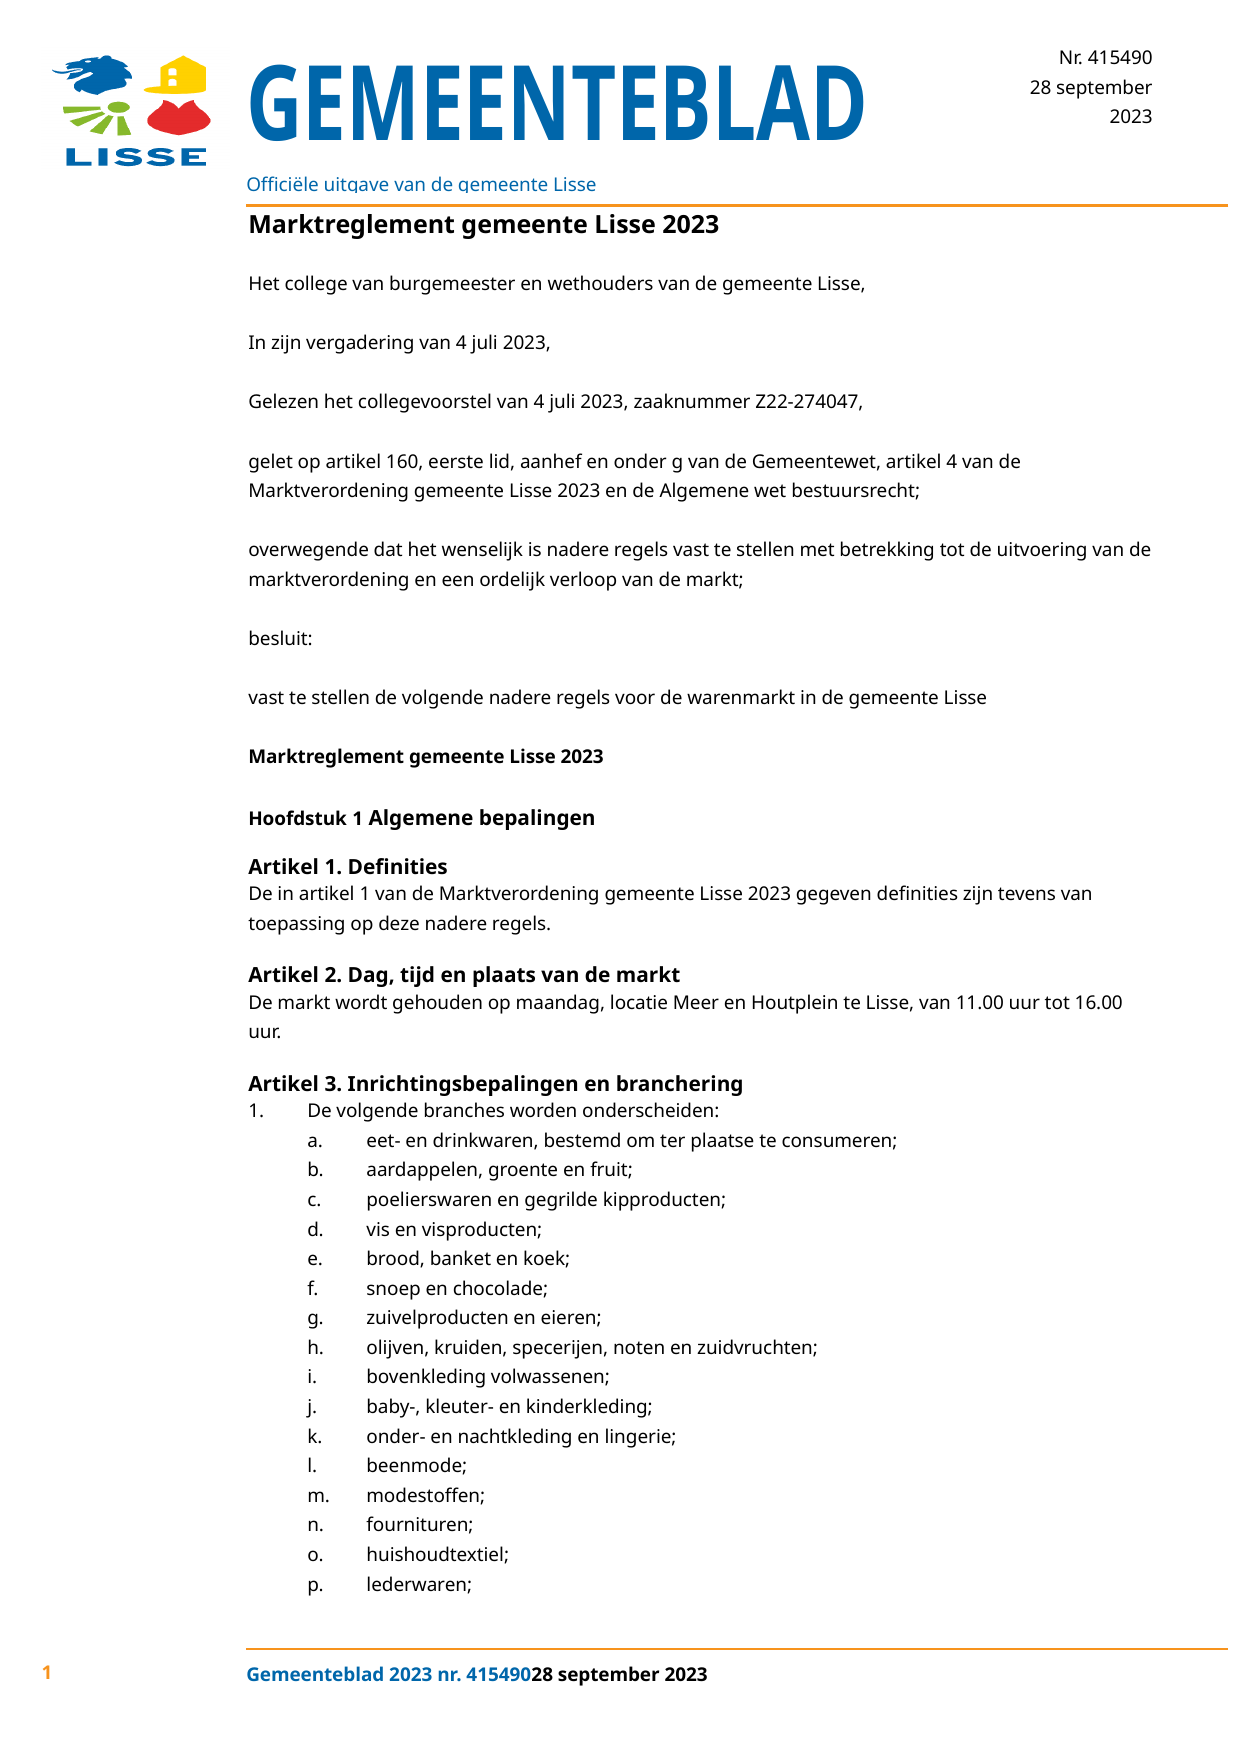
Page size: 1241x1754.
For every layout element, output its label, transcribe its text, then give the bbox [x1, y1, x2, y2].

text Artikel 2. Dag, tijd en plaats van de markt [248, 961, 1152, 989]
picture [41, 47, 231, 172]
text Marktreglement gemeente Lisse 2023 [248, 744, 1152, 769]
list olijven, kruiden, specerijen, noten en zuidvruchten; [307, 1334, 1152, 1360]
text De in artikel 1 van de Marktverordening gemeente Lisse 2023 gegeven definities zijn tevens van toepassing op deze nadere regels. [248, 881, 1152, 936]
list zuivelproducten en eieren; [307, 1304, 1152, 1330]
list fournituren; [307, 1512, 1152, 1537]
text vast te stellen de volgende nadere regels voor de warenmarkt in de gemeente Lisse [248, 684, 1152, 710]
list huishoudtextiel; [307, 1541, 1152, 1567]
text Artikel 3. Inrichtingsbepalingen en branchering [248, 1069, 1152, 1097]
list modestoffen; [307, 1482, 1152, 1508]
list baby-, kleuter- en kinderkleding; [307, 1393, 1152, 1419]
text overwegende dat het wenselijk is nadere regels vast te stellen met betrekking tot de uitvoering van de marktverordening en een ordelijk verloop van de markt; [248, 537, 1152, 592]
text Artikel 1. Definities [248, 852, 1152, 881]
list eet- en drinkwaren, bestemd om ter plaatse te consumeren; [307, 1127, 1152, 1153]
list brood, banket en koek; [307, 1245, 1152, 1271]
list aardappelen, groente en fruit; [307, 1157, 1152, 1182]
text gelet op artikel 160, eerste lid, aanhef en onder g van de Gemeentewet, artikel 4 van de Marktverordening gemeente Lisse 2023 en de Algemene wet bestuursrecht; [248, 448, 1152, 503]
text Hoofdstuk 1 Algemene bepalingen [248, 803, 1152, 831]
text Het college van burgemeester en wethouders van de gemeente Lisse, [248, 270, 1152, 296]
text Gelezen het collegevoorstel van 4 juli 2023, zaaknummer Z22-274047, [248, 389, 1152, 414]
list snoep en chocolade; [307, 1275, 1152, 1301]
list onder- en nachtkleding en lingerie; [307, 1423, 1152, 1448]
list beenmode; [307, 1452, 1152, 1478]
text Marktreglement gemeente Lisse 2023 [248, 207, 1152, 241]
list bovenkleding volwassenen; [307, 1364, 1152, 1389]
list poelierswaren en gegrilde kipproducten; [307, 1186, 1152, 1212]
text De markt wordt gehouden op maandag, locatie Meer en Houtplein te Lisse, van 11.00 uur tot 16.00 uur. [248, 989, 1152, 1044]
list lederwaren; [307, 1571, 1152, 1596]
list De volgende branches worden onderscheiden: [248, 1097, 1152, 1123]
text besluit: [248, 625, 1152, 651]
list vis en visproducten; [307, 1216, 1152, 1241]
text In zijn vergadering van 4 juli 2023, [248, 329, 1152, 355]
